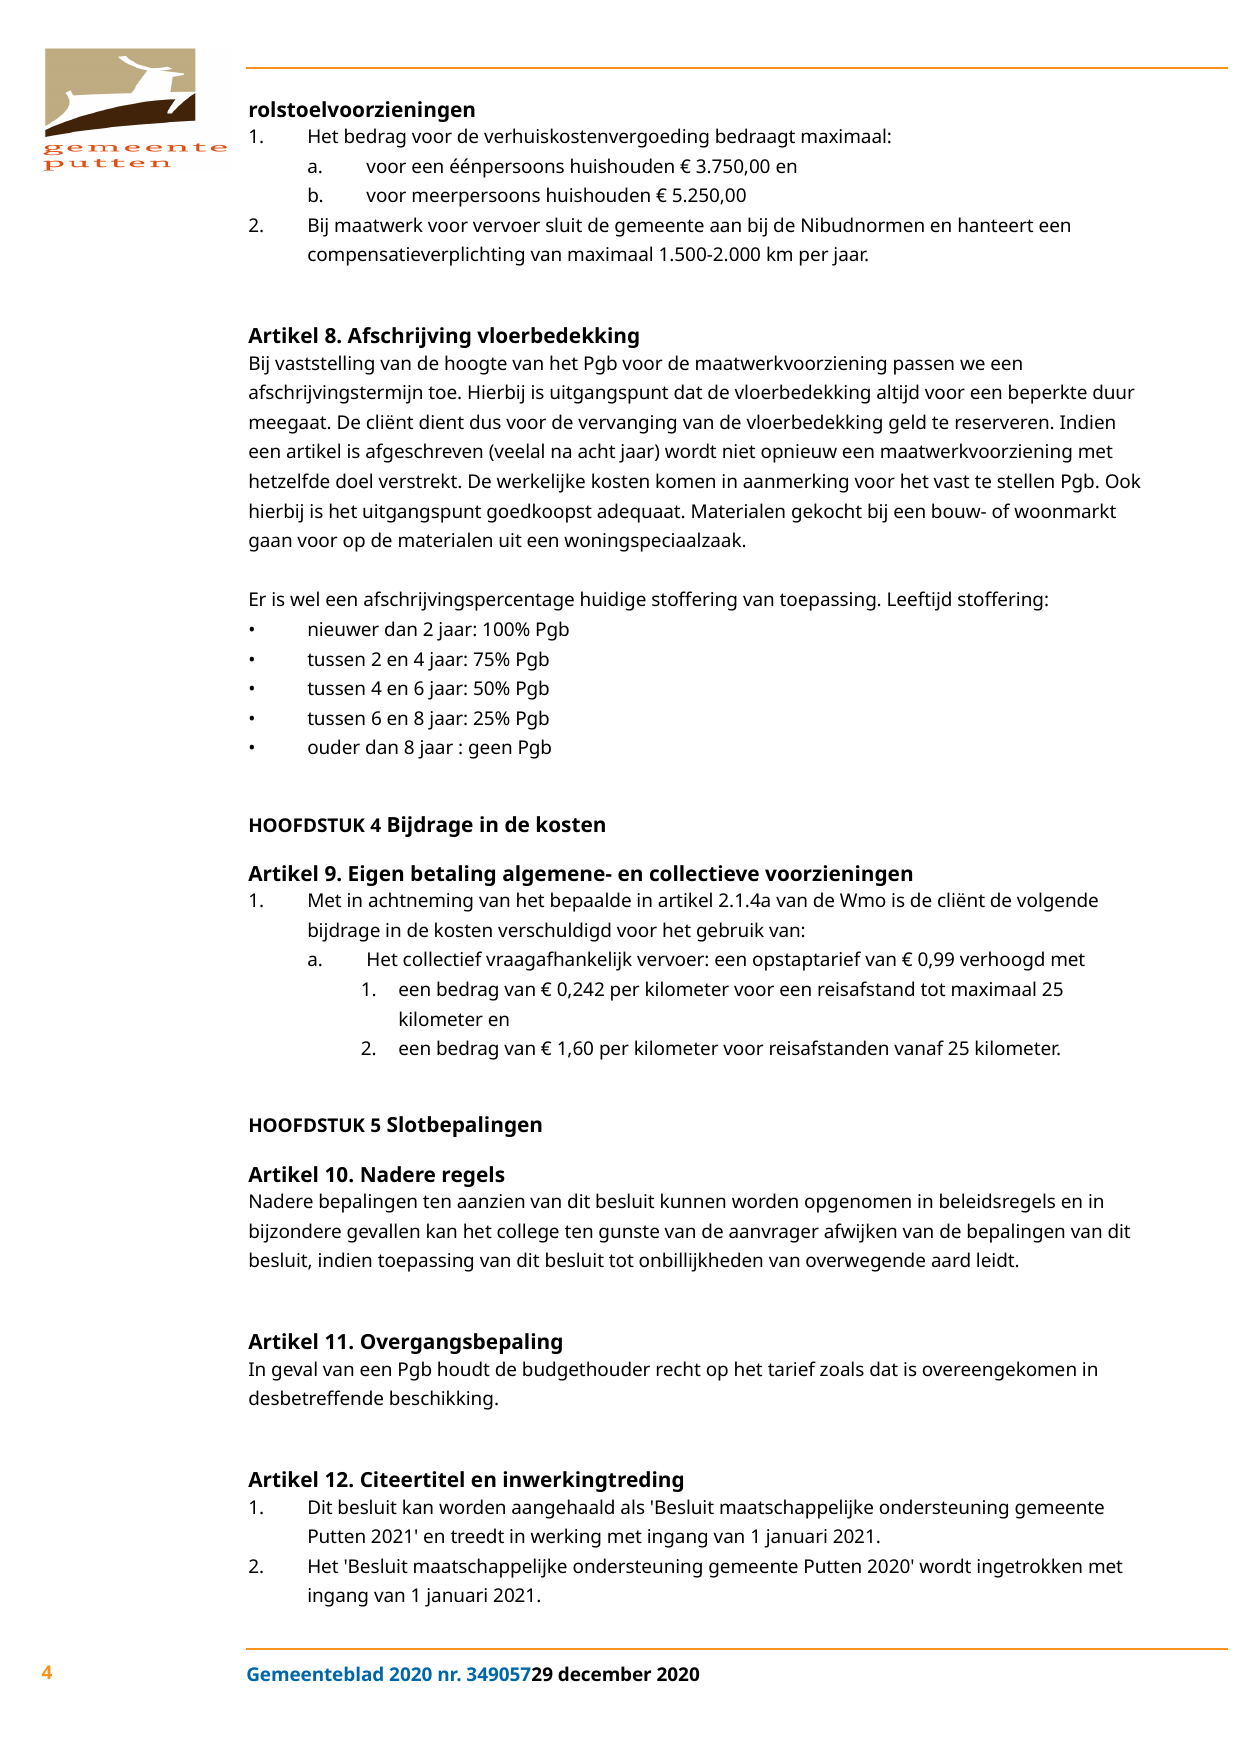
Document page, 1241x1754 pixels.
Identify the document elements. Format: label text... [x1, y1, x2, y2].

list Het 'Besluit maatschappelijke ondersteuning gemeente Putten 2020' wordt ingetrokken met ingang van 1 januari 2021. [248, 1553, 1152, 1608]
list Het bedrag voor de verhuiskostenvergoeding bedraagt maximaal: [248, 123, 1152, 149]
text HOOFDSTUK 4 Bijdrage in de kosten [248, 810, 1152, 838]
list nieuwer dan 2 jaar: 100% Pgb [248, 616, 1152, 642]
text Artikel 10. Nadere regels [248, 1160, 1152, 1188]
list Dit besluit kan worden aangehaald als 'Besluit maatschappelijke ondersteuning gemeente Putten 2021' en treedt in werking met ingang van 1 januari 2021. [248, 1494, 1152, 1549]
list tussen 4 en 6 jaar: 50% Pgb [248, 675, 1152, 701]
text Artikel 8. Afschrijving vloerbedekking [248, 322, 1152, 350]
list Het collectief vraagafhankelijk vervoer: een opstaptarief van € 0,99 verhoogd met [307, 947, 1152, 972]
text Artikel 11. Overgangsbepaling [248, 1327, 1152, 1356]
text Artikel 12. Citeertitel en inwerkingtreding [248, 1466, 1152, 1494]
text Er is wel een afschrijvingspercentage huidige stoffering van toepassing. Leeftijd stoffering: [248, 587, 1152, 612]
text Nadere bepalingen ten aanzien van dit besluit kunnen worden opgenomen in beleidsregels en in bijzondere gevallen kan het college ten gunste van de aanvrager afwijken van de bepalingen van dit besluit, indien toepassing van dit besluit tot onbillijkheden van overwegende aard leidt. [248, 1188, 1152, 1273]
text Artikel 9. Eigen betaling algemene- en collectieve voorzieningen [248, 859, 1152, 887]
list een bedrag van € 0,242 per kilometer voor een reisafstand tot maximaal 25 kilometer en [361, 976, 1152, 1032]
list Bij maatwerk voor vervoer sluit de gemeente aan bij de Nibudnormen en hanteert een compensatieverplichting van maximaal 1.500-2.000 km per jaar. [248, 212, 1152, 267]
list Met in achtneming van het bepaalde in artikel 2.1.4a van de Wmo is de cliënt de volgende bijdrage in de kosten verschuldigd voor het gebruik van: [248, 887, 1152, 943]
text Bij vaststelling van de hoogte van het Pgb voor de maatwerkvoorziening passen we een afschrijvingstermijn toe. Hierbij is uitgangspunt dat de vloerbedekking altijd voor een beperkte duur meegaat. De cliënt dient dus voor de vervanging van de vloerbedekking geld te reserveren. Indien een artikel is afgeschreven (veelal na acht jaar) wordt niet opnieuw een maatwerkvoorziening met hetzelfde doel verstrekt. De werkelijke kosten komen in aanmerking voor het vast te stellen Pgb. Ook hierbij is het uitgangspunt goedkoopst adequaat. Materialen gekocht bij een bouw- of woonmarkt gaan voor op de materialen uit een woningspeciaalzaak. [248, 350, 1152, 553]
text HOOFDSTUK 5 Slotbepalingen [248, 1111, 1152, 1139]
text rolstoelvoorzieningen [248, 95, 1152, 123]
list ouder dan 8 jaar : geen Pgb [248, 734, 1152, 760]
list tussen 6 en 8 jaar: 25% Pgb [248, 705, 1152, 731]
text In geval van een Pgb houdt de budgethouder recht op het tarief zoals dat is overeengekomen in desbetreffende beschikking. [248, 1356, 1152, 1411]
list tussen 2 en 4 jaar: 75% Pgb [248, 646, 1152, 672]
list voor meerpersoons huishouden € 5.250,00 [307, 182, 1152, 208]
list voor een éénpersoons huishouden € 3.750,00 en [307, 153, 1152, 178]
picture [41, 47, 231, 172]
list een bedrag van € 1,60 per kilometer voor reisafstanden vanaf 25 kilometer. [361, 1035, 1152, 1061]
